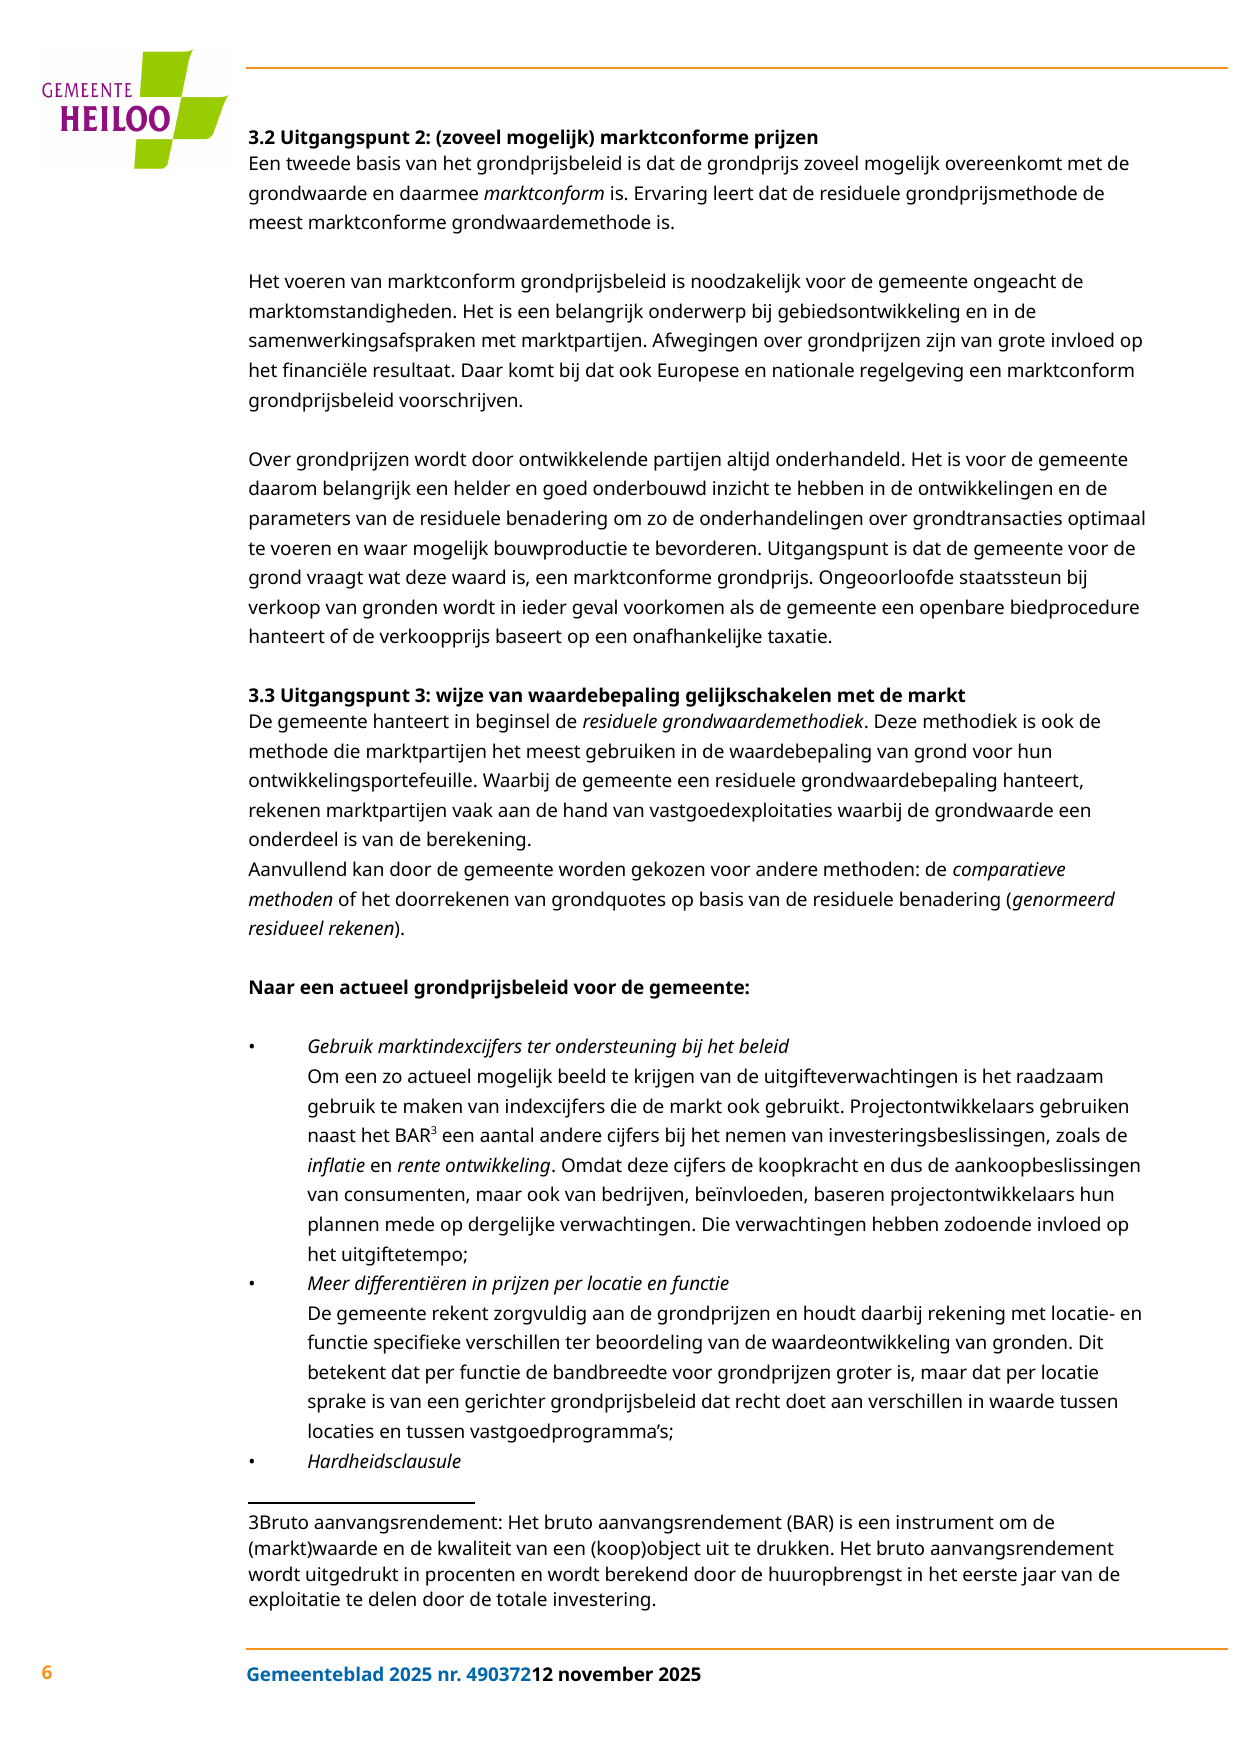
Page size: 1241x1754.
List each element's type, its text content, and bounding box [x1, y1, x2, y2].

list De gemeente rekent zorgvuldig aan de grondprijzen en houdt daarbij rekening met locatie- en functie specifieke verschillen ter beoordeling van de waardeontwikkeling van gronden. Dit betekent dat per functie de bandbreedte voor grondprijzen groter is, maar dat per locatie sprake is van een gerichter grondprijsbeleid dat recht doet aan verschillen in waarde tussen locaties en tussen vastgoedprogramma’s; [248, 1300, 1152, 1444]
text De gemeente hanteert in beginsel de residuele grondwaardemethodiek. Deze methodiek is ook de methode die marktpartijen het meest gebruiken in de waardebepaling van grond voor hun ontwikkelingsportefeuille. Waarbij de gemeente een residuele grondwaardebepaling hanteert, rekenen marktpartijen vaak aan de hand van vastgoedexploitaties waarbij de grondwaarde een onderdeel is van de berekening. [248, 708, 1152, 852]
list Gebruik marktindexcijfers ter ondersteuning bij het beleid [248, 1034, 1152, 1059]
list Hardheidsclausule [248, 1448, 1152, 1474]
list Meer differentiëren in prijzen per locatie en functie [248, 1270, 1152, 1296]
list Bruto aanvangsrendement: Het bruto aanvangsrendement (BAR) is een instrument om de (markt)waarde en de kwaliteit van een (koop)object uit te drukken. Het bruto aanvangsrendement wordt uitgedrukt in procenten en wordt berekend door de huuropbrengst in het eerste jaar van de exploitatie te delen door de totale investering. [248, 1509, 1152, 1612]
list Om een zo actueel mogelijk beeld te krijgen van de uitgifteverwachtingen is het raadzaam gebruik te maken van indexcijfers die de markt ook gebruikt. Projectontwikkelaars gebruiken naast het BAR een aantal andere cijfers bij het nemen van investeringsbeslissingen, zoals de inflatie en rente ontwikkeling. Omdat deze cijfers de koopkracht en dus de aankoopbeslissingen van consumenten, maar ook van bedrijven, beïnvloeden, baseren projectontwikkelaars hun plannen mede op dergelijke verwachtingen. Die verwachtingen hebben zodoende invloed op het uitgiftetempo; [248, 1063, 1152, 1267]
text Naar een actueel grondprijsbeleid voor de gemeente: [248, 974, 1152, 1000]
text 3.3 Uitgangspunt 3: wijze van waardebepaling gelijkschakelen met de markt [248, 683, 1152, 708]
picture [41, 47, 231, 172]
text Aanvullend kan door de gemeente worden gekozen voor andere methoden: de comparatieve methoden of het doorrekenen van grondquotes op basis van de residuele benadering (genormeerd residueel rekenen). [248, 856, 1152, 941]
text Een tweede basis van het grondprijsbeleid is dat de grondprijs zoveel mogelijk overeenkomt met de grondwaarde en daarmee marktconform is. Ervaring leert dat de residuele grondprijsmethode de meest marktconforme grondwaardemethode is. [248, 150, 1152, 235]
text 3.2 Uitgangspunt 2: (zoveel mogelijk) marktconforme prijzen [248, 124, 1152, 150]
text Het voeren van marktconform grondprijsbeleid is noodzakelijk voor de gemeente ongeacht de marktomstandigheden. Het is een belangrijk onderwerp bij gebiedsontwikkeling en in de samenwerkingsafspraken met marktpartijen. Afwegingen over grondprijzen zijn van grote invloed op het financiële resultaat. Daar komt bij dat ook Europese en nationale regelgeving een marktconform grondprijsbeleid voorschrijven. [248, 268, 1152, 412]
text Over grondprijzen wordt door ontwikkelende partijen altijd onderhandeld. Het is voor de gemeente daarom belangrijk een helder en goed onderbouwd inzicht te hebben in de ontwikkelingen en de parameters van de residuele benadering om zo de onderhandelingen over grondtransacties optimaal te voeren en waar mogelijk bouwproductie te bevorderen. Uitgangspunt is dat de gemeente voor de grond vraagt wat deze waard is, een marktconforme grondprijs. Ongeoorloofde staatssteun bij verkoop van gronden wordt in ieder geval voorkomen als de gemeente een openbare biedprocedure hanteert of de verkoopprijs baseert op een onafhankelijke taxatie. [248, 446, 1152, 649]
